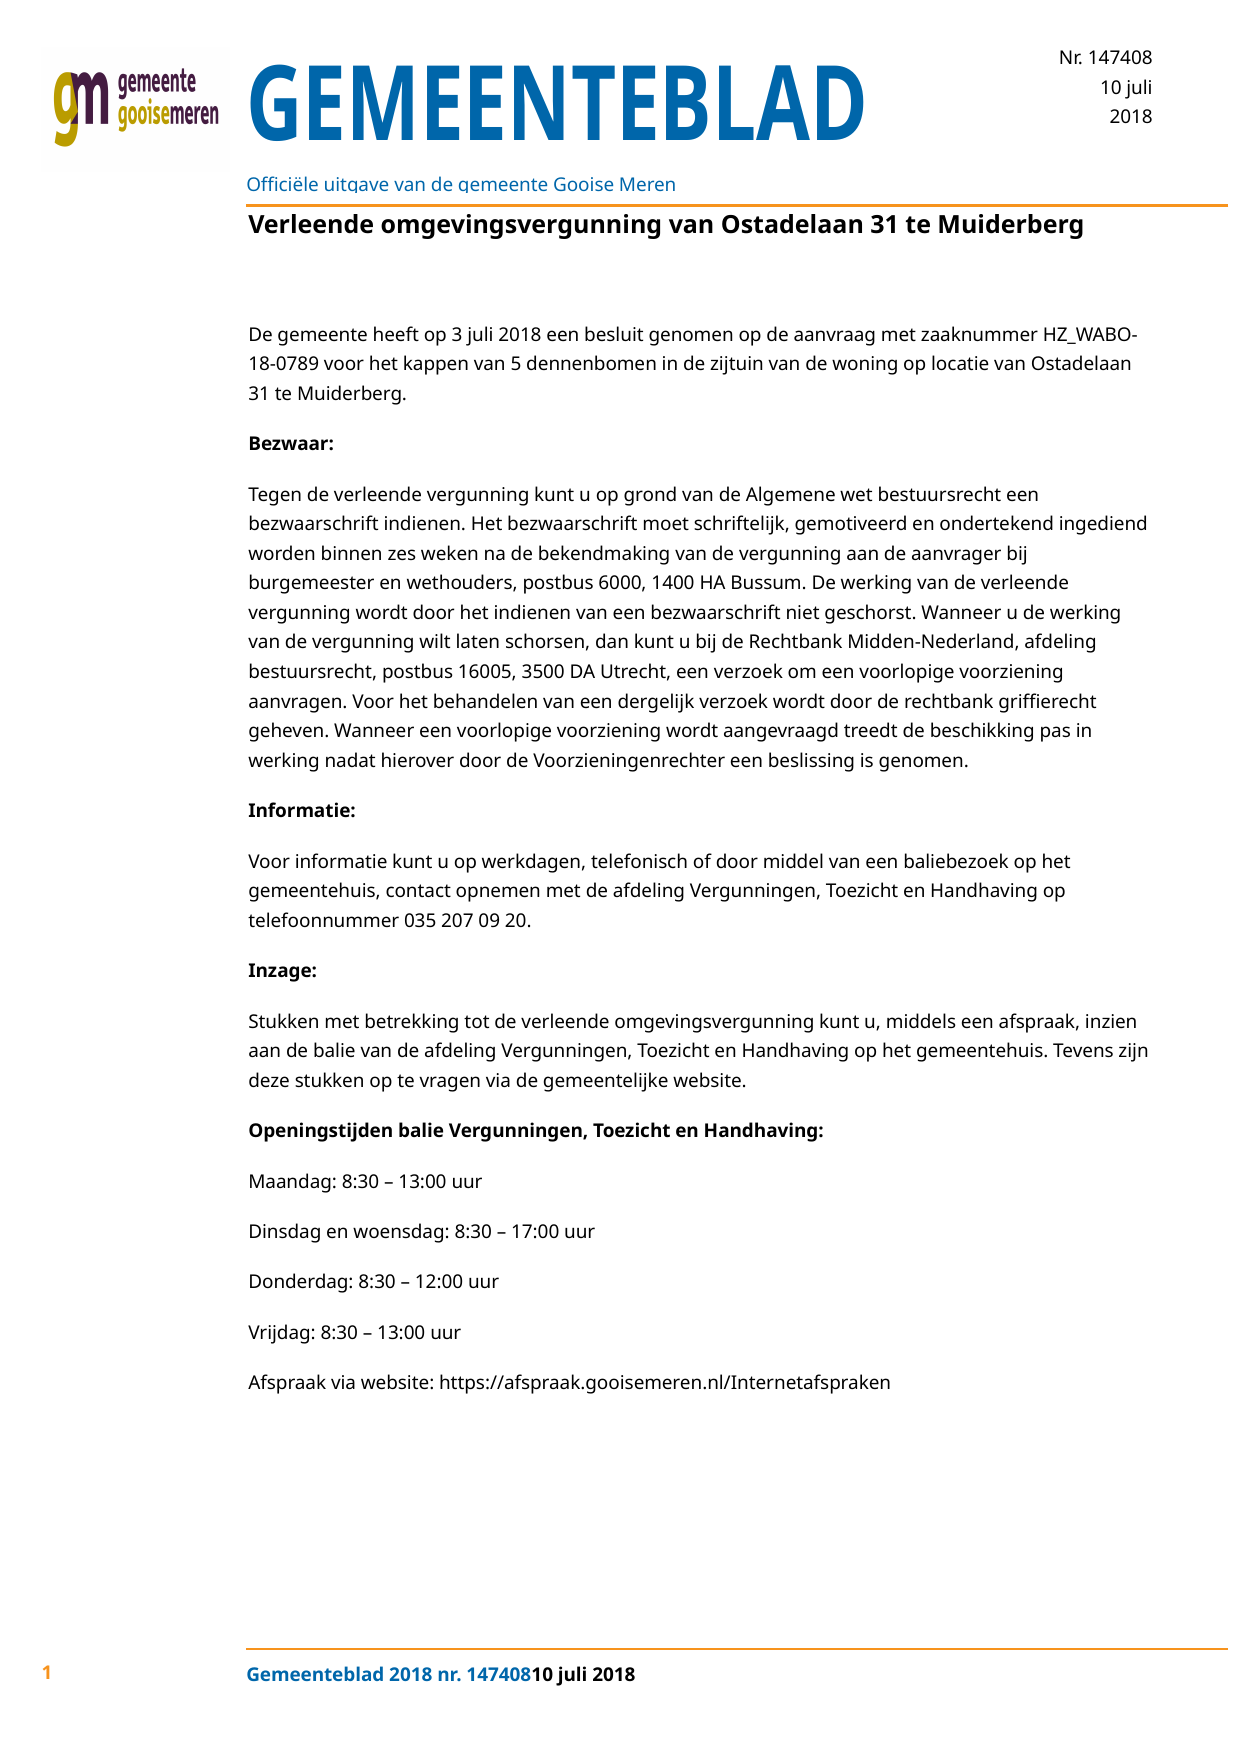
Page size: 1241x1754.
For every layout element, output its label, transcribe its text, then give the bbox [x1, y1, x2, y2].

text Bezwaar: [248, 430, 1152, 456]
text Verleende omgevingsvergunning van Ostadelaan 31 te Muiderberg [248, 207, 1152, 241]
text Inzage: [248, 957, 1152, 983]
text Maandag: 8:30 – 13:00 uur [248, 1168, 1152, 1193]
text Tegen de verleende vergunning kunt u op grond van de Algemene wet bestuursrecht een bezwaarschrift indienen. Het bezwaarschrift moet schriftelijk, gemotiveerd en ondertekend ingediend worden binnen zes weken na de bekendmaking van de vergunning aan de aanvrager bij burgemeester en wethouders, postbus 6000, 1400 HA Bussum. De werking van de verleende vergunning wordt door het indienen van een bezwaarschrift niet geschorst. Wanneer u de werking van de vergunning wilt laten schorsen, dan kunt u bij de Rechtbank Midden-Nederland, afdeling bestuursrecht, postbus 16005, 3500 DA Utrecht, een verzoek om een voorlopige voorziening aanvragen. Voor het behandelen van een dergelijk verzoek wordt door de rechtbank griffierecht geheven. Wanneer een voorlopige voorziening wordt aangevraagd treedt de beschikking pas in werking nadat hierover door de Voorzieningenrechter een beslissing is genomen. [248, 481, 1152, 773]
text Donderdag: 8:30 – 12:00 uur [248, 1269, 1152, 1294]
text Informatie: [248, 797, 1152, 823]
text Stukken met betrekking tot de verleende omgevingsvergunning kunt u, middels een afspraak, inzien aan de balie van de afdeling Vergunningen, Toezicht en Handhaving op het gemeentehuis. Tevens zijn deze stukken op te vragen via de gemeentelijke website. [248, 1008, 1152, 1093]
text Afspraak via website: https://afspraak.gooisemeren.nl/Internetafspraken [248, 1369, 1152, 1395]
text Voor informatie kunt u op werkdagen, telefonisch of door middel van een baliebezoek op het gemeentehuis, contact opnemen met de afdeling Vergunningen, Toezicht en Handhaving op telefoonnummer 035 207 09 20. [248, 848, 1152, 933]
text De gemeente heeft op 3 juli 2018 een besluit genomen op de aanvraag met zaaknummer HZ_WABO-18-0789 voor het kappen van 5 dennenbomen in de zijtuin van de woning op locatie van Ostadelaan 31 te Muiderberg. [248, 321, 1152, 406]
text Vrijdag: 8:30 – 13:00 uur [248, 1319, 1152, 1345]
text Dinsdag en woensdag: 8:30 – 17:00 uur [248, 1218, 1152, 1244]
text Openingstijden balie Vergunningen, Toezicht en Handhaving: [248, 1117, 1152, 1143]
picture [41, 47, 231, 172]
